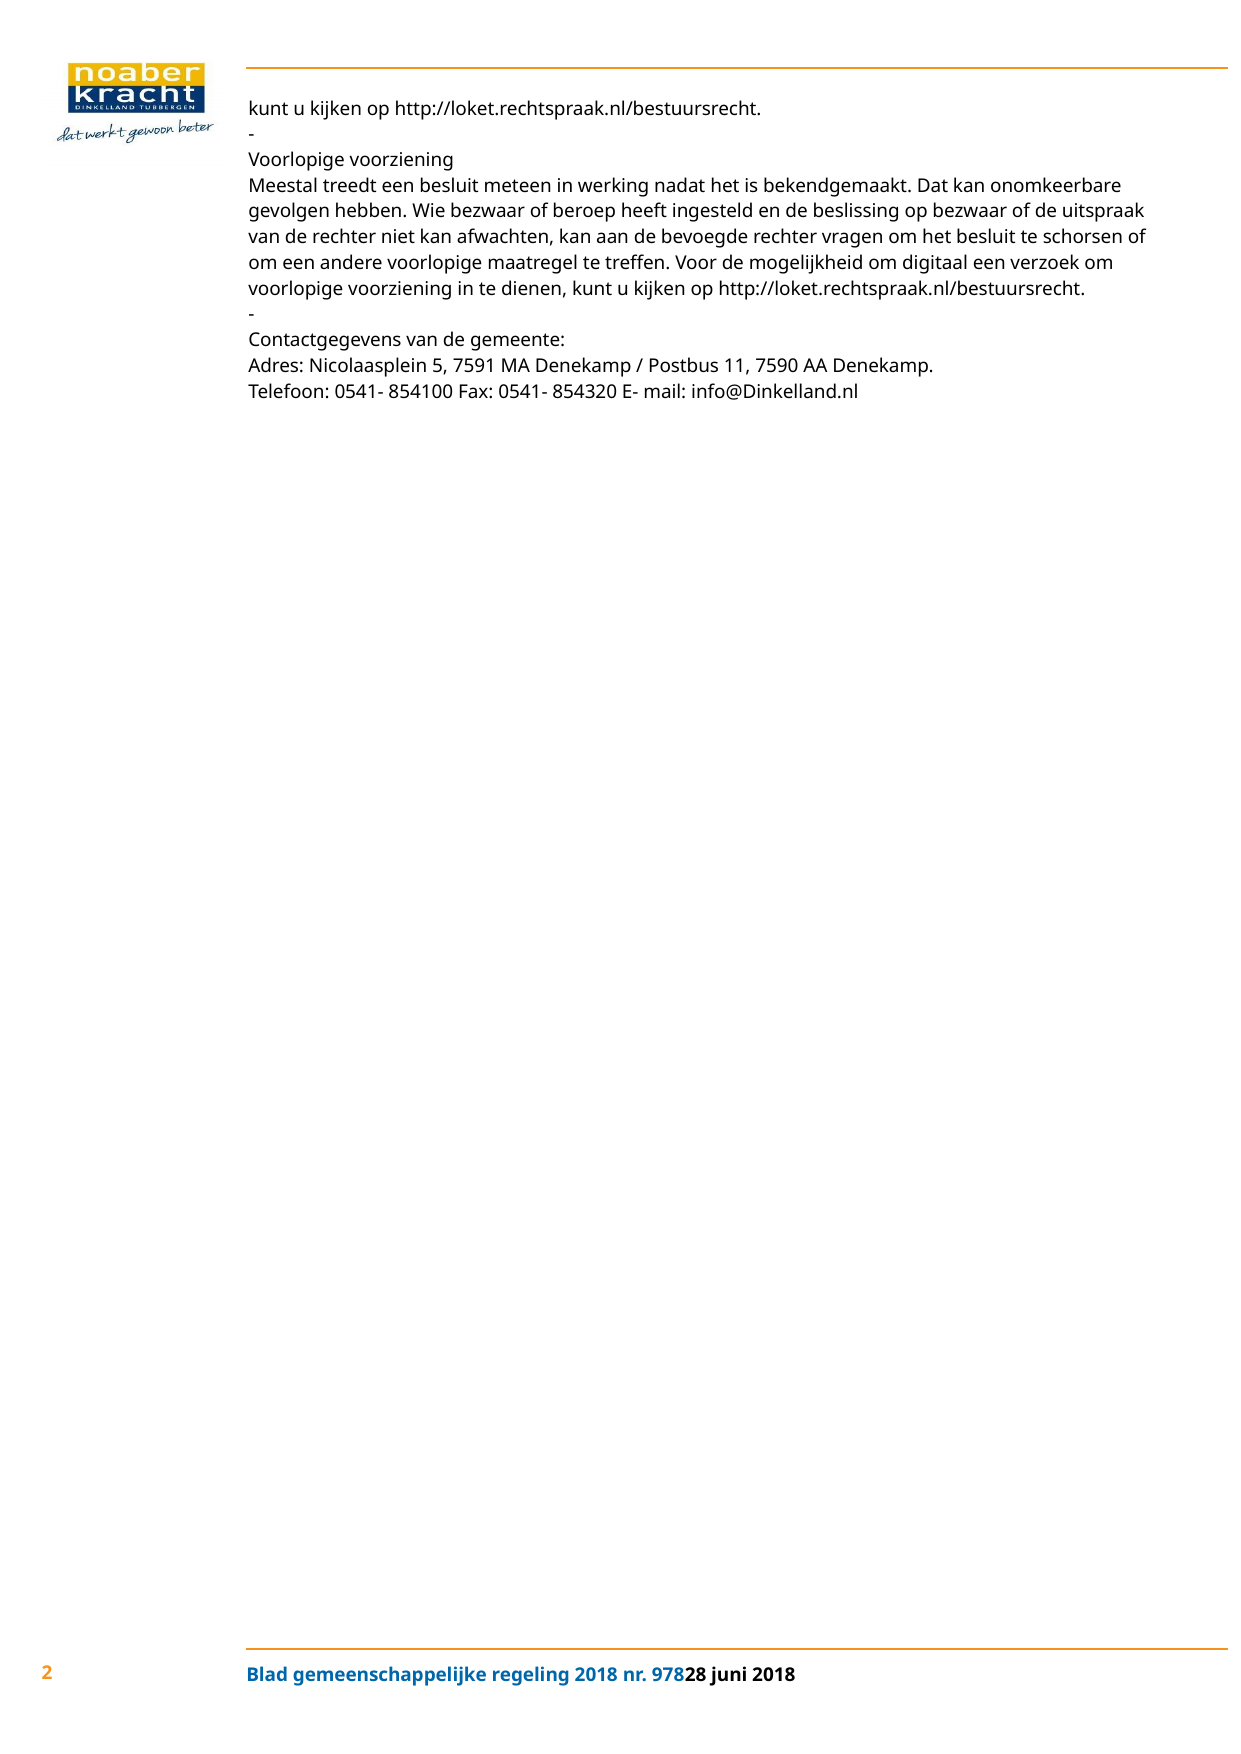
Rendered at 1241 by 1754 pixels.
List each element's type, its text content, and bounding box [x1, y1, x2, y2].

text Telefoon: 0541- 854100 Fax: 0541- 854320 E- mail: info@Dinkelland.nl [248, 378, 1152, 403]
text Contactgegevens van de gemeente: [248, 326, 1152, 352]
text Voorlopige voorziening [248, 146, 1152, 172]
text - [248, 301, 1152, 326]
text Adres: Nicolaasplein 5, 7591 MA Denekamp / Postbus 11, 7590 AA Denekamp. [248, 352, 1152, 378]
text Meestal treedt een besluit meteen in werking nadat het is bekendgemaakt. Dat kan onomkeerbare gevolgen hebben. Wie bezwaar of beroep heeft ingesteld en de beslissing op bezwaar of de uitspraak van de rechter niet kan afwachten, kan aan de bevoegde rechter vragen om het besluit te schorsen of om een andere voorlopige maatregel te treffen. Voor de mogelijkheid om digitaal een verzoek om voorlopige voorziening in te dienen, kunt u kijken op http://loket.rechtspraak.nl/bestuursrecht. [248, 172, 1152, 301]
picture [41, 47, 231, 172]
text kunt u kijken op http://loket.rechtspraak.nl/bestuursrecht. [248, 95, 1152, 121]
text - [248, 121, 1152, 146]
